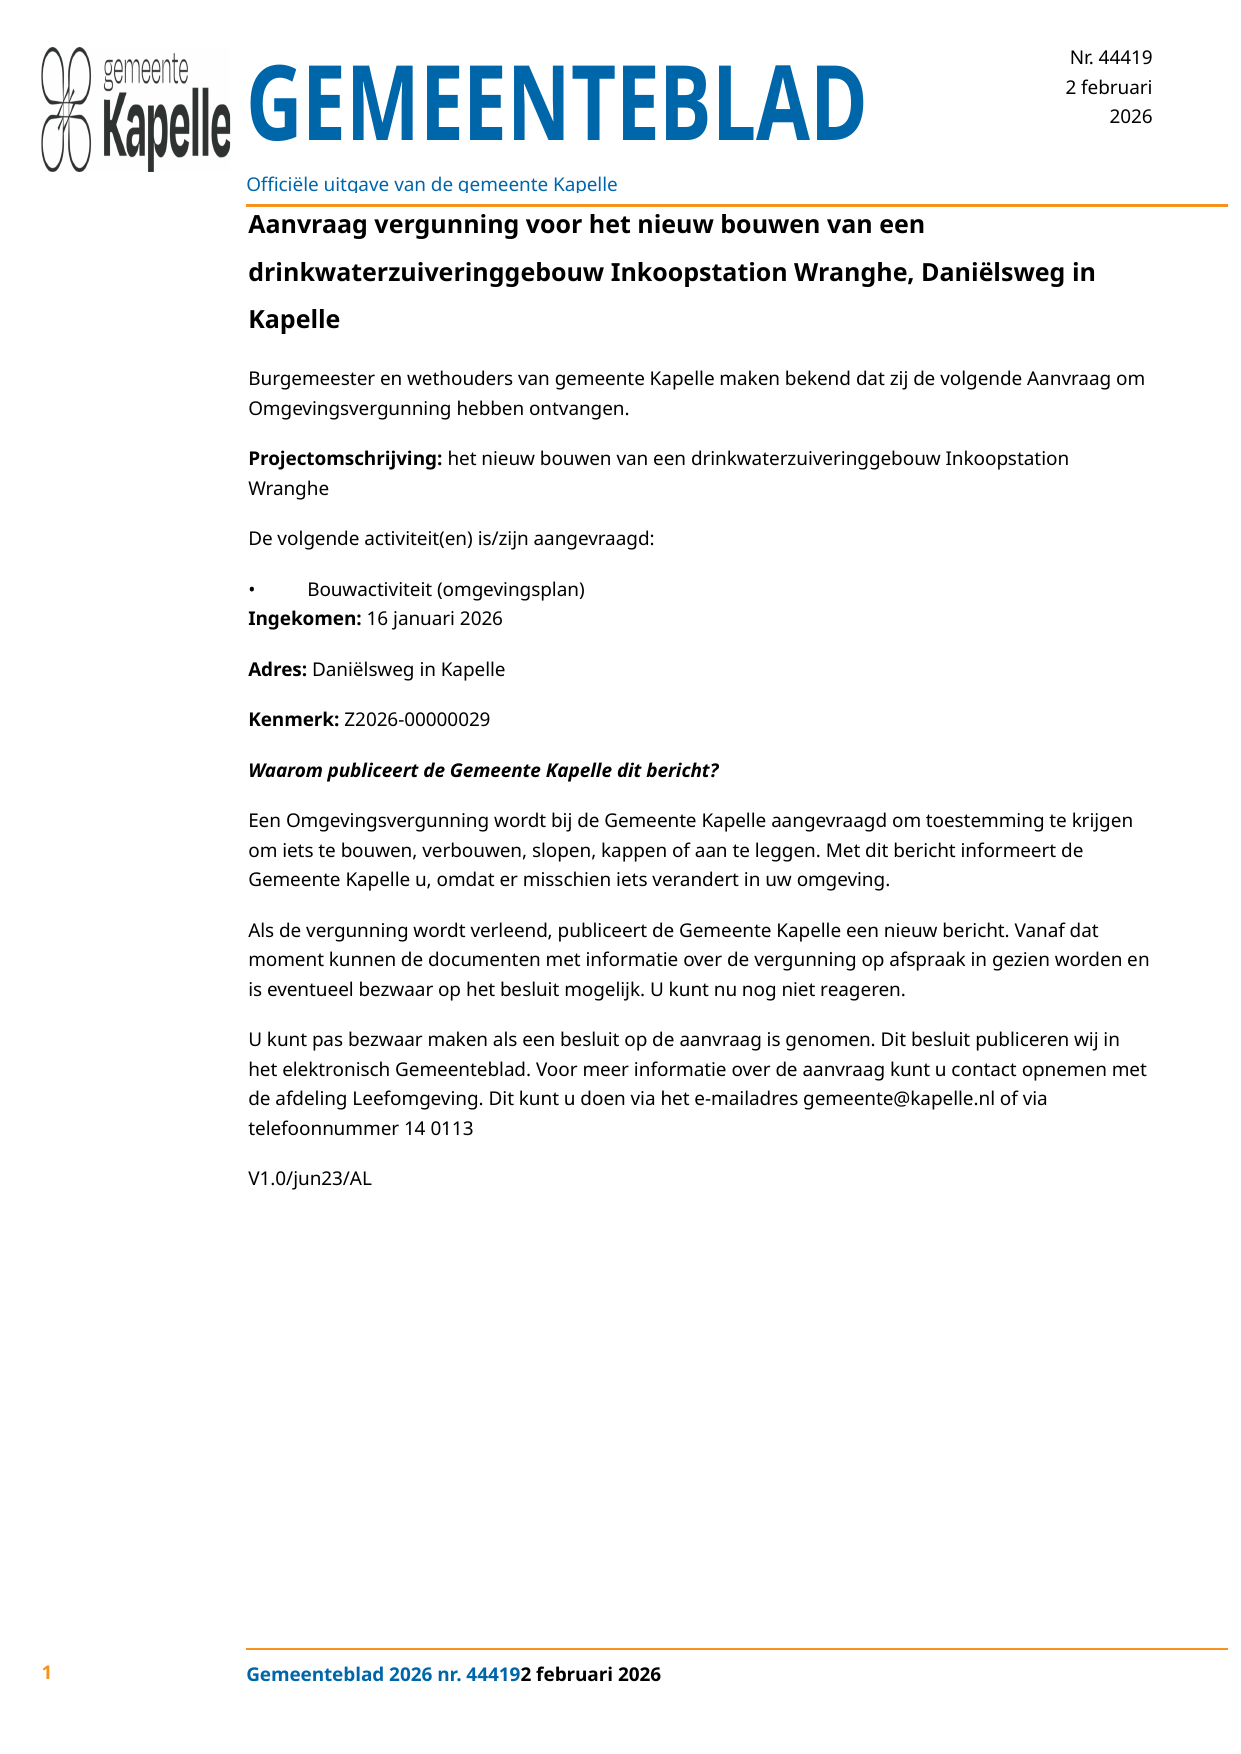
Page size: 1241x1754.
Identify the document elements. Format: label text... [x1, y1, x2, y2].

picture [41, 47, 231, 172]
text De volgende activiteit(en) is/zijn aangevraagd: [248, 526, 1152, 551]
text Een Omgevingsvergunning wordt bij de Gemeente Kapelle aangevraagd om toestemming te krijgen om iets te bouwen, verbouwen, slopen, kappen of aan te leggen. Met dit bericht informeert de Gemeente Kapelle u, omdat er misschien iets verandert in uw omgeving. [248, 807, 1152, 892]
list Bouwactiviteit (omgevingsplan) [248, 576, 1152, 602]
text Kenmerk: Z2026-00000029 [248, 706, 1152, 732]
text Ingekomen: 16 januari 2026 [248, 606, 1152, 631]
text Burgemeester en wethouders van gemeente Kapelle maken bekend dat zij de volgende Aanvraag om Omgevingsvergunning hebben ontvangen. [248, 366, 1152, 421]
text Als de vergunning wordt verleend, publiceert de Gemeente Kapelle een nieuw bericht. Vanaf dat moment kunnen de documenten met informatie over de vergunning op afspraak in gezien worden en is eventueel bezwaar op het besluit mogelijk. U kunt nu nog niet reageren. [248, 917, 1152, 1002]
text Adres: Daniëlsweg in Kapelle [248, 656, 1152, 682]
text V1.0/jun23/AL [248, 1166, 1152, 1191]
text Projectomschrijving: het nieuw bouwen van een drinkwaterzuiveringgebouw Inkoopstation Wranghe [248, 446, 1152, 501]
text Waarom publiceert de Gemeente Kapelle dit bericht? [248, 757, 1152, 782]
text U kunt pas bezwaar maken als een besluit op de aanvraag is genomen. Dit besluit publiceren wij in het elektronisch Gemeenteblad. Voor meer informatie over de aanvraag kunt u contact opnemen met de afdeling Leefomgeving. Dit kunt u doen via het e-mailadres gemeente@kapelle.nl of via telefoonnummer 14 0113 [248, 1026, 1152, 1141]
text Aanvraag vergunning voor het nieuw bouwen van een drinkwaterzuiveringgebouw Inkoopstation Wranghe, Daniëlsweg in Kapelle [248, 207, 1152, 336]
